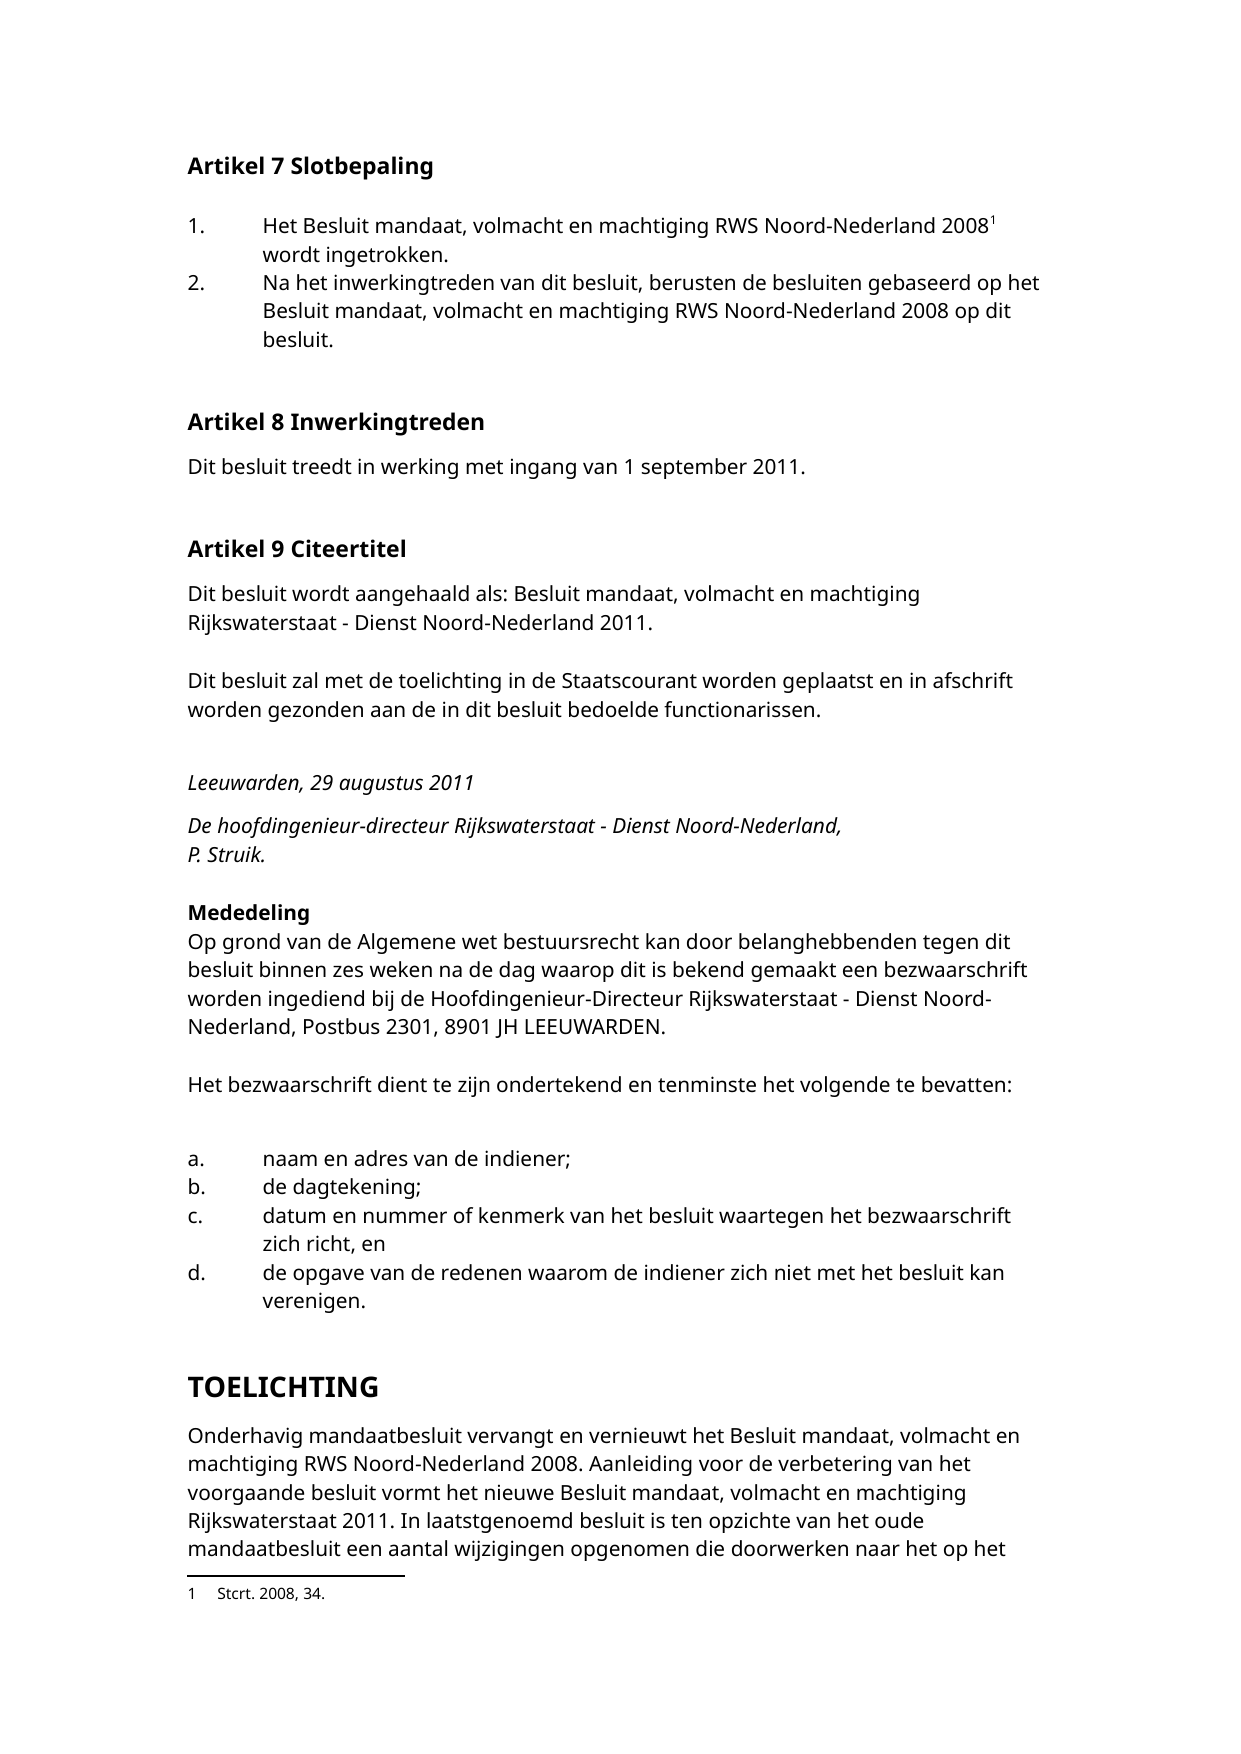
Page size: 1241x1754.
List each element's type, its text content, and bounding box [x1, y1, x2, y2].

list Het Besluit mandaat, volmacht en machtiging RWS Noord-Nederland 2008 wordt ingetrokken. [187, 211, 1053, 268]
subtitle Artikel 9 Citeertitel [187, 533, 1053, 564]
subtitle Artikel 7 Slotbepaling [187, 150, 1053, 181]
text Onderhavig mandaatbesluit vervangt en vernieuwt het Besluit mandaat, volmacht en machtiging RWS Noord-Nederland 2008. Aanleiding voor de verbetering van het voorgaande besluit vormt het nieuwe Besluit mandaat, volmacht en machtiging Rijkswaterstaat 2011. In laatstgenoemd besluit is ten opzichte van het oude mandaatbesluit een aantal wijzigingen opgenomen die doorwerken naar het op het [187, 1421, 1053, 1563]
text P. Struik. [187, 840, 1053, 868]
text Dit besluit wordt aangehaald als: Besluit mandaat, volmacht en machtiging Rijkswaterstaat - Dienst Noord-Nederland 2011. [187, 579, 1053, 636]
text Leeuwarden, 29 augustus 2011 [187, 768, 1053, 797]
list de opgave van de redenen waarom de indiener zich niet met het besluit kan verenigen. [187, 1258, 1053, 1315]
subtitle Artikel 8 Inwerkingtreden [187, 406, 1053, 437]
text De hoofdingenieur-directeur Rijkswaterstaat - Dienst Noord-Nederland, [187, 812, 1053, 840]
list Na het inwerkingtreden van dit besluit, berusten de besluiten gebaseerd op het Besluit mandaat, volmacht en machtiging RWS Noord-Nederland 2008 op dit besluit. [187, 268, 1053, 353]
text Het bezwaarschrift dient te zijn ondertekend en tenminste het volgende te bevatten: [187, 1071, 1053, 1099]
list de dagtekening; [187, 1172, 1053, 1201]
text Dit besluit zal met de toelichting in de Staatscourant worden geplaatst en in afschrift worden gezonden aan de in dit besluit bedoelde functionarissen. [187, 666, 1053, 723]
list Stcrt. 2008, 34. [187, 1575, 1053, 1604]
list datum en nummer of kenmerk van het besluit waartegen het bezwaarschrift zich richt, en [187, 1201, 1053, 1258]
text Op grond van de Algemene wet bestuursrecht kan door belanghebbenden tegen dit besluit binnen zes weken na de dag waarop dit is bekend gemaakt een bezwaarschrift worden ingediend bij de Hoofdingenieur-Directeur Rijkswaterstaat - Dienst Noord-Nederland, Postbus 2301, 8901 JH LEEUWARDEN. [187, 927, 1053, 1041]
text Dit besluit treedt in werking met ingang van 1 september 2011. [187, 452, 1053, 481]
list naam en adres van de indiener; [187, 1144, 1053, 1172]
text Mededeling [187, 898, 1053, 927]
subtitle TOELICHTING [187, 1367, 1053, 1406]
